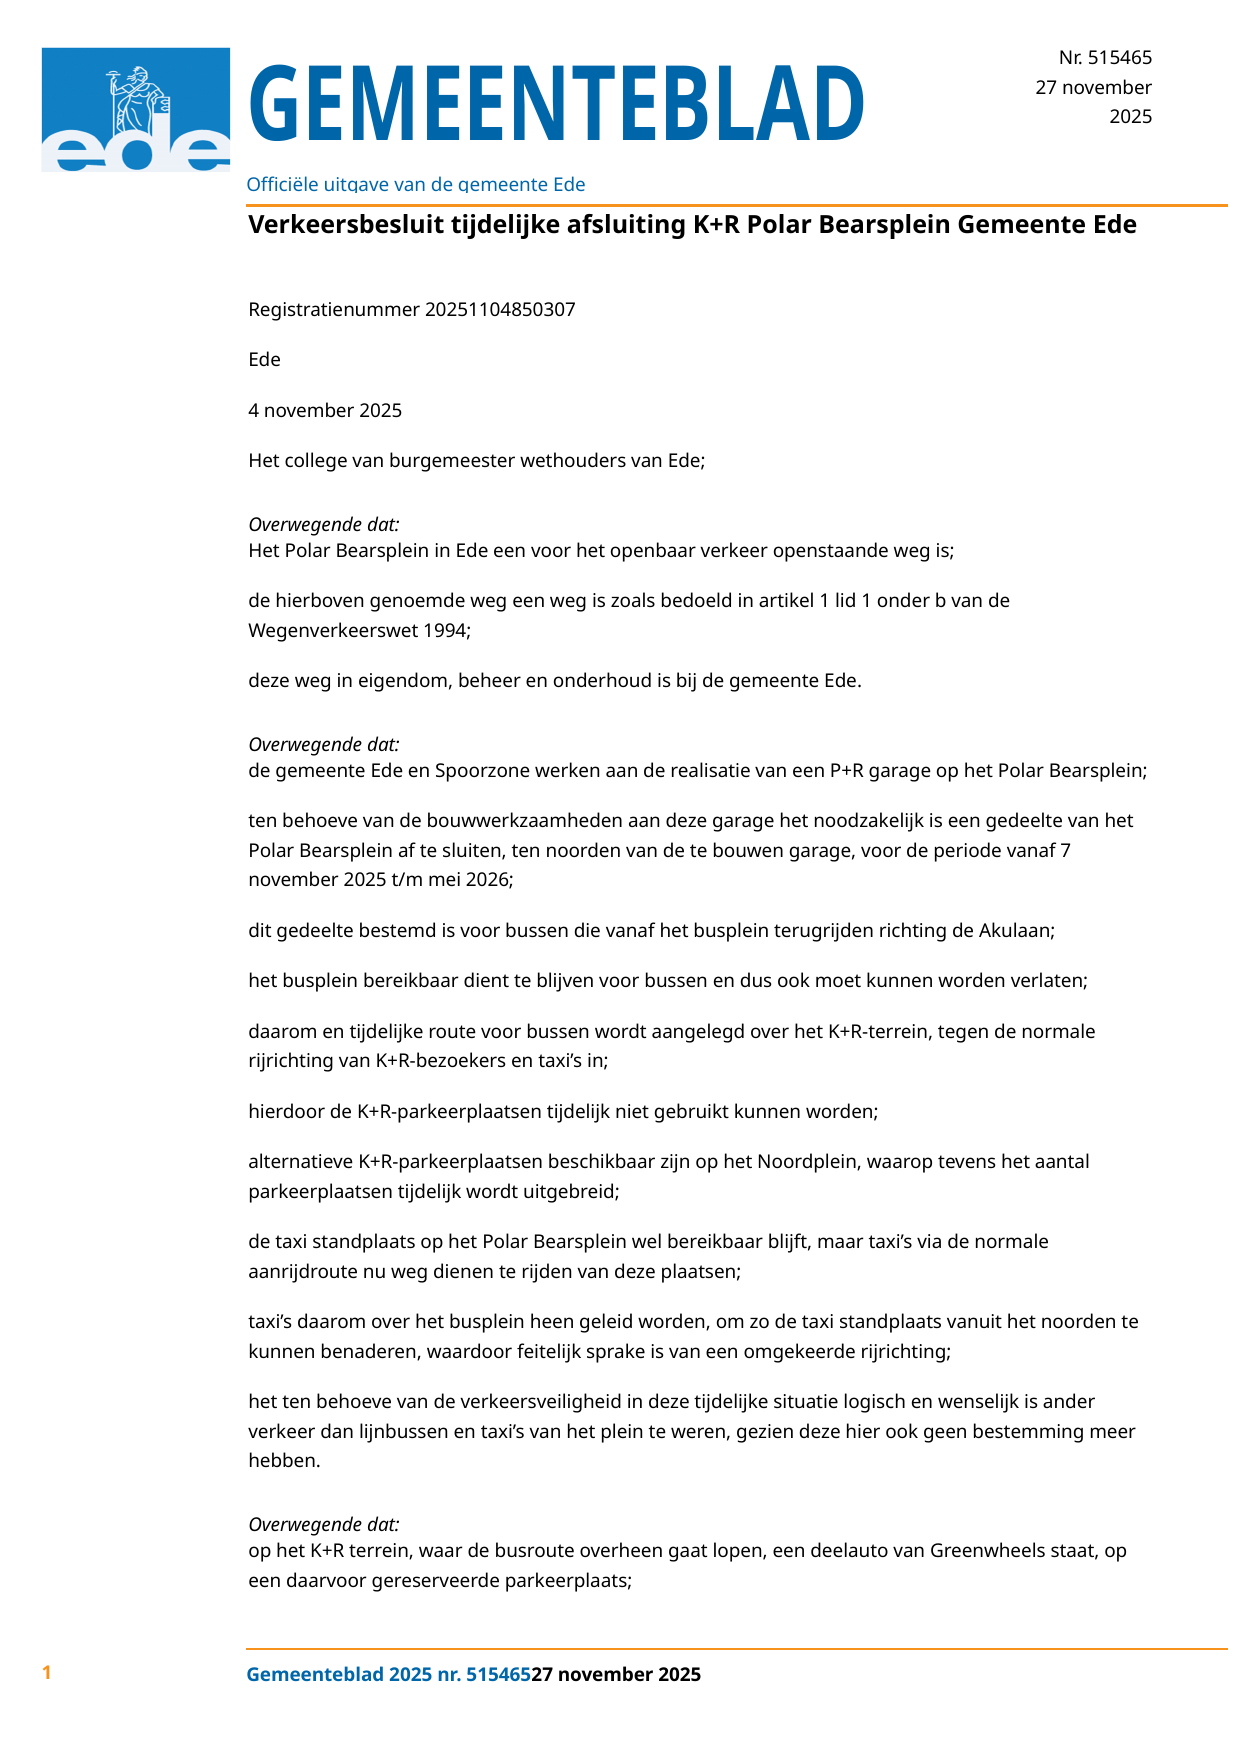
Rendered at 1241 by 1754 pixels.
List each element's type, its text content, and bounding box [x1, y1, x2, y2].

text daarom en tijdelijke route voor bussen wordt aangelegd over het K+R-terrein, tegen de normale rijrichting van K+R-bezoekers en taxi’s in; [248, 1018, 1152, 1073]
text Registratienummer 20251104850307 [248, 296, 1152, 322]
text op het K+R terrein, waar de busroute overheen gaat lopen, een deelauto van Greenwheels staat, op een daarvoor gereserveerde parkeerplaats; [248, 1537, 1152, 1592]
text Verkeersbesluit tijdelijke afsluiting K+R Polar Bearsplein Gemeente Ede [248, 207, 1152, 241]
text Overwegende dat: [248, 511, 1152, 537]
text de taxi standplaats op het Polar Bearsplein wel bereikbaar blijft, maar taxi’s via de normale aanrijdroute nu weg dienen te rijden van deze plaatsen; [248, 1228, 1152, 1284]
text ten behoeve van de bouwwerkzaamheden aan deze garage het noodzakelijk is een gedeelte van het Polar Bearsplein af te sluiten, ten noorden van de te bouwen garage, voor de periode vanaf 7 november 2025 t/m mei 2026; [248, 807, 1152, 892]
text het ten behoeve van de verkeersveiligheid in deze tijdelijke situatie logisch en wenselijk is ander verkeer dan lijnbussen en taxi’s van het plein te weren, gezien deze hier ook geen bestemming meer hebben. [248, 1388, 1152, 1473]
text 4 november 2025 [248, 397, 1152, 423]
text Ede [248, 346, 1152, 372]
text het busplein bereikbaar dient te blijven voor bussen en dus ook moet kunnen worden verlaten; [248, 967, 1152, 993]
text de hierboven genoemde weg een weg is zoals bedoeld in artikel 1 lid 1 onder b van de Wegenverkeerswet 1994; [248, 587, 1152, 643]
text deze weg in eigendom, beheer en onderhoud is bij de gemeente Ede. [248, 667, 1152, 693]
text dit gedeelte bestemd is voor bussen die vanaf het busplein terugrijden richting de Akulaan; [248, 917, 1152, 943]
text de gemeente Ede en Spoorzone werken aan de realisatie van een P+R garage op het Polar Bearsplein; [248, 757, 1152, 783]
text hierdoor de K+R-parkeerplaatsen tijdelijk niet gebruikt kunnen worden; [248, 1098, 1152, 1124]
text Overwegende dat: [248, 731, 1152, 757]
picture [41, 47, 231, 172]
text taxi’s daarom over het busplein heen geleid worden, om zo de taxi standplaats vanuit het noorden te kunnen benaderen, waardoor feitelijk sprake is van een omgekeerde rijrichting; [248, 1308, 1152, 1364]
text alternatieve K+R-parkeerplaatsen beschikbaar zijn op het Noordplein, waarop tevens het aantal parkeerplaatsen tijdelijk wordt uitgebreid; [248, 1148, 1152, 1204]
text Overwegende dat: [248, 1511, 1152, 1537]
text Het Polar Bearsplein in Ede een voor het openbaar verkeer openstaande weg is; [248, 537, 1152, 563]
text Het college van burgemeester wethouders van Ede; [248, 447, 1152, 473]
